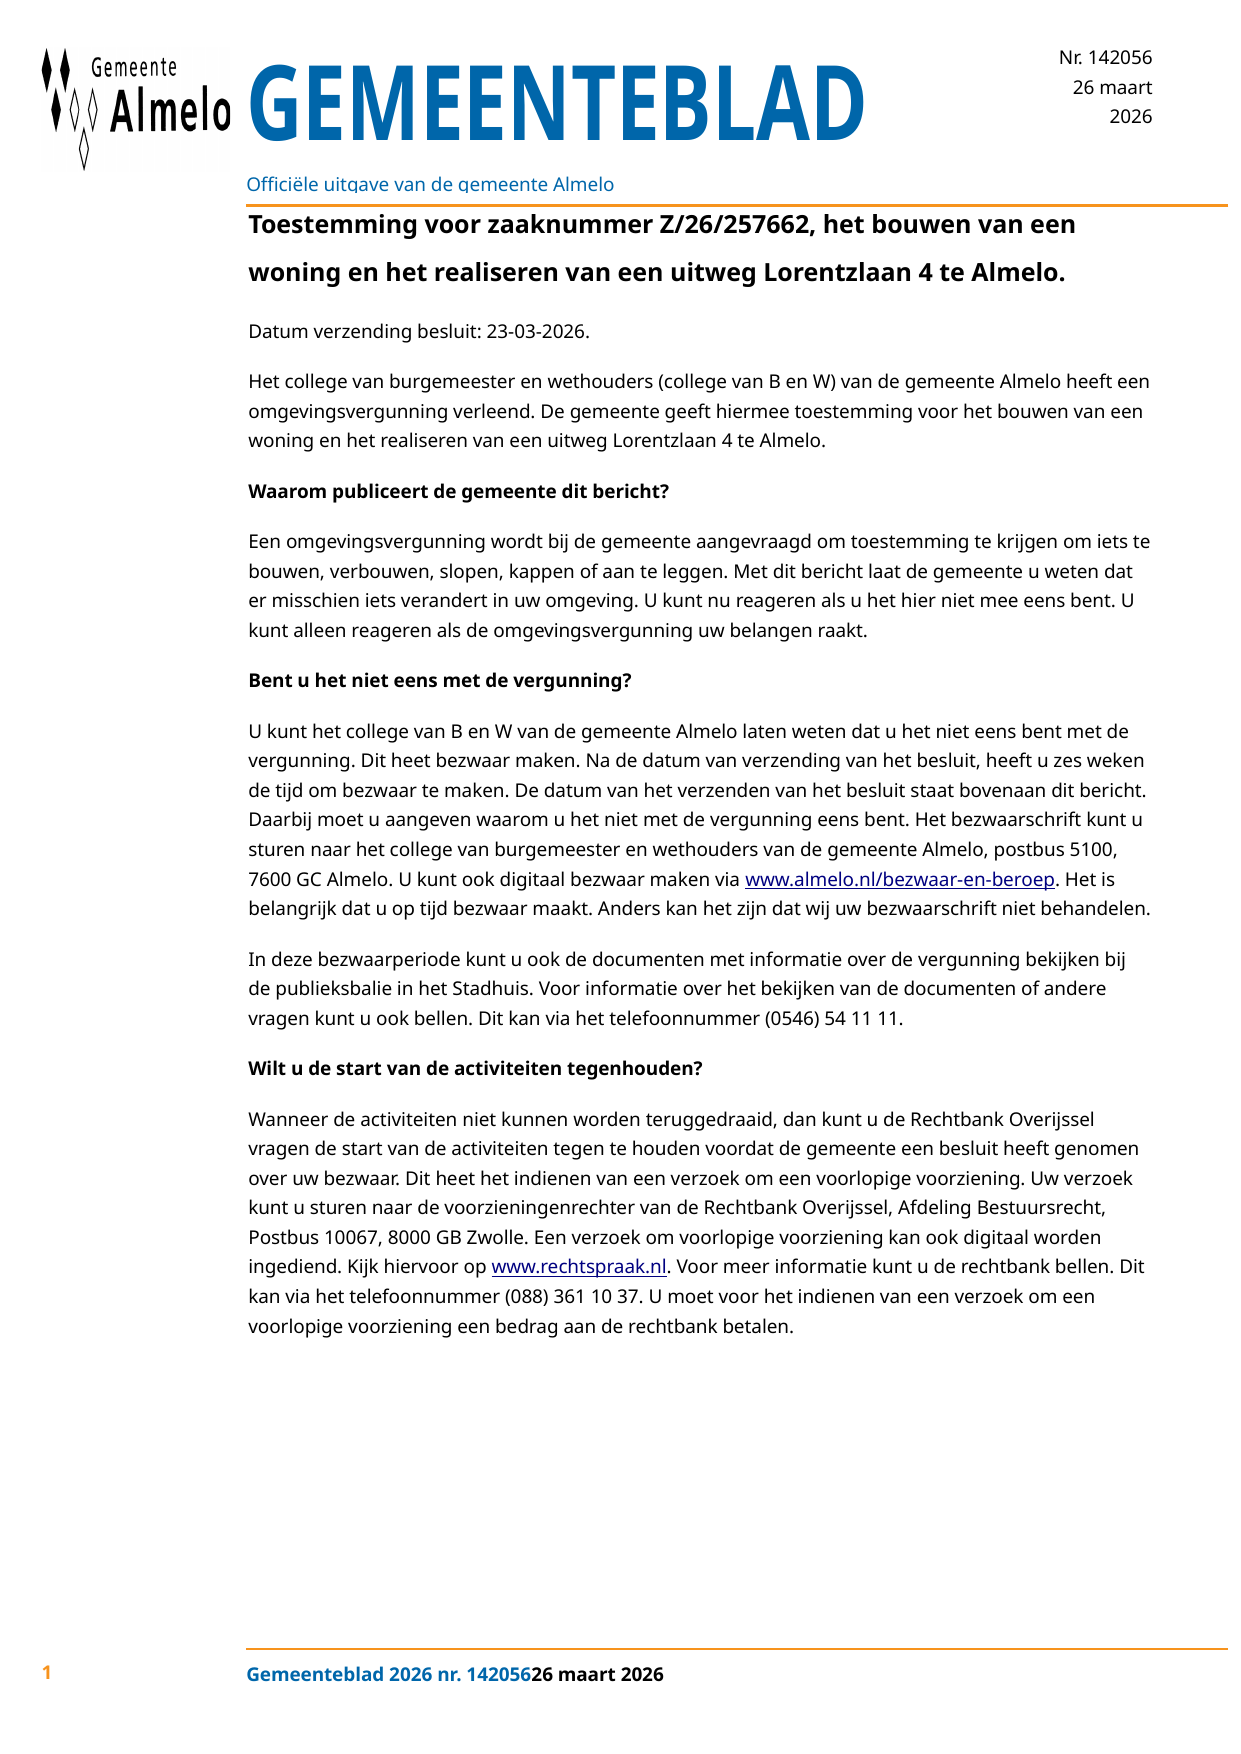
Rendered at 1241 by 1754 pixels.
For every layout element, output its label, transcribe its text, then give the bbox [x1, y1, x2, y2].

text Waarom publiceert de gemeente dit bericht? [248, 478, 1152, 504]
text Wanneer de activiteiten niet kunnen worden teruggedraaid, dan kunt u de Rechtbank Overijssel vragen de start van de activiteiten tegen te houden voordat de gemeente een besluit heeft genomen over uw bezwaar. Dit heet het indienen van een verzoek om een voorlopige voorziening. Uw verzoek kunt u sturen naar de voorzieningenrechter van de Rechtbank Overijssel, Afdeling Bestuursrecht, Postbus 10067, 8000 GB Zwolle. Een verzoek om voorlopige voorziening kan ook digitaal worden ingediend. Kijk hiervoor op www.rechtspraak.nl. Voor meer informatie kunt u de rechtbank bellen. Dit kan via het telefoonnummer (088) 361 10 37. U moet voor het indienen van een verzoek om een voorlopige voorziening een bedrag aan de rechtbank betalen. [248, 1106, 1152, 1339]
text U kunt het college van B en W van de gemeente Almelo laten weten dat u het niet eens bent met de vergunning. Dit heet bezwaar maken. Na de datum van verzending van het besluit, heeft u zes weken de tijd om bezwaar te maken. De datum van het verzenden van het besluit staat bovenaan dit bericht. Daarbij moet u aangeven waarom u het niet met de vergunning eens bent. Het bezwaarschrift kunt u sturen naar het college van burgemeester en wethouders van de gemeente Almelo, postbus 5100, 7600 GC Almelo. U kunt ook digitaal bezwaar maken via www.almelo.nl/bezwaar-en-beroep. Het is belangrijk dat u op tijd bezwaar maakt. Anders kan het zijn dat wij uw bezwaarschrift niet behandelen. [248, 718, 1152, 921]
picture [41, 47, 231, 172]
text Bent u het niet eens met de vergunning? [248, 667, 1152, 693]
text Het college van burgemeester en wethouders (college van B en W) van de gemeente Almelo heeft een omgevingsvergunning verleend. De gemeente geeft hiermee toestemming voor het bouwen van een woning en het realiseren van een uitweg Lorentzlaan 4 te Almelo. [248, 368, 1152, 453]
text Datum verzending besluit: 23-03-2026. [248, 318, 1152, 344]
text Toestemming voor zaaknummer Z/26/257662, het bouwen van een woning en het realiseren van een uitweg Lorentzlaan 4 te Almelo. [248, 207, 1152, 288]
text Wilt u de start van de activiteiten tegenhouden? [248, 1055, 1152, 1081]
text In deze bezwaarperiode kunt u ook de documenten met informatie over de vergunning bekijken bij de publieksbalie in het Stadhuis. Voor informatie over het bekijken van de documenten of andere vragen kunt u ook bellen. Dit kan via het telefoonnummer (0546) 54 11 11. [248, 946, 1152, 1031]
text Een omgevingsvergunning wordt bij de gemeente aangevraagd om toestemming te krijgen om iets te bouwen, verbouwen, slopen, kappen of aan te leggen. Met dit bericht laat de gemeente u weten dat er misschien iets verandert in uw omgeving. U kunt nu reageren als u het hier niet mee eens bent. U kunt alleen reageren als de omgevingsvergunning uw belangen raakt. [248, 528, 1152, 643]
